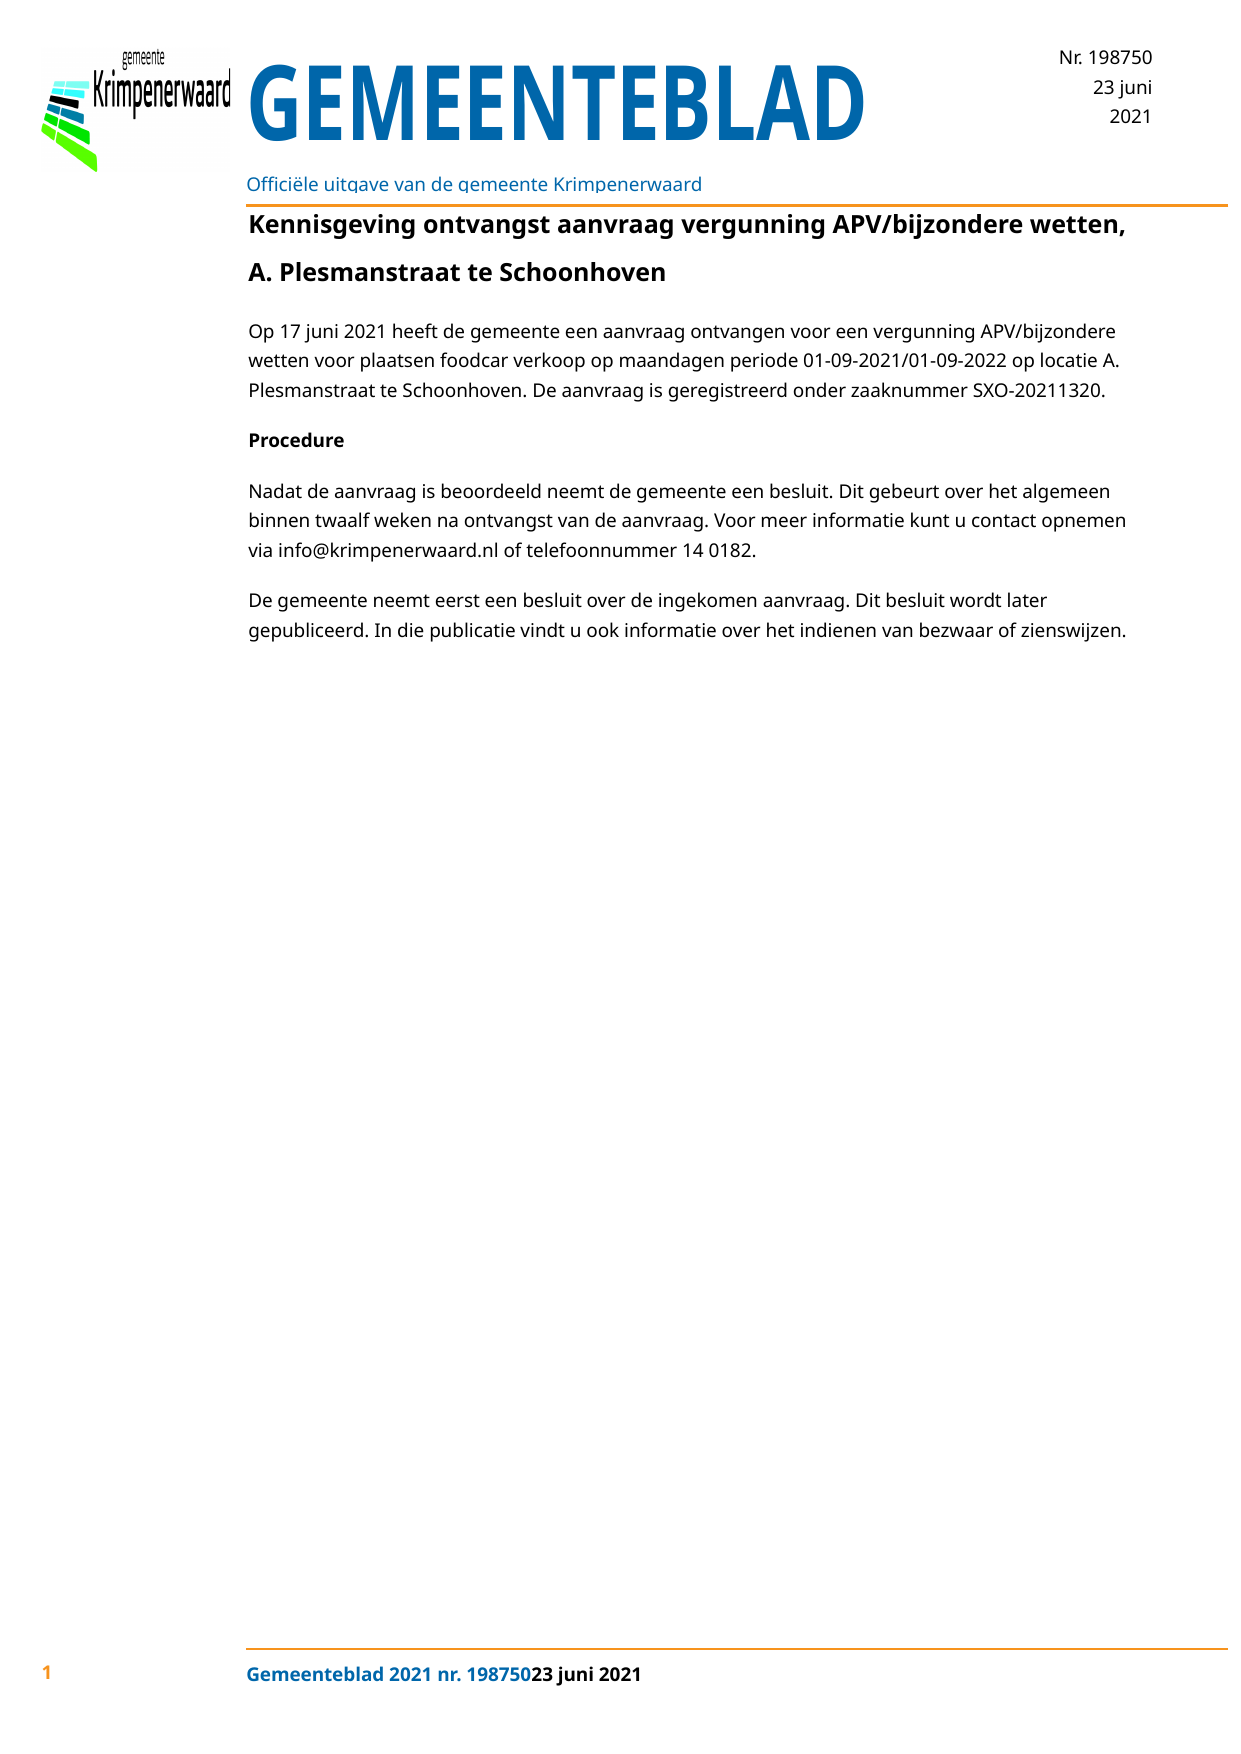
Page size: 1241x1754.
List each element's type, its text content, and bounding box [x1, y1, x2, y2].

text Procedure [248, 427, 1152, 453]
picture [41, 47, 231, 172]
text De gemeente neemt eerst een besluit over de ingekomen aanvraag. Dit besluit wordt later gepubliceerd. In die publicatie vindt u ook informatie over het indienen van bezwaar of zienswijzen. [248, 587, 1152, 643]
text Op 17 juni 2021 heeft de gemeente een aanvraag ontvangen voor een vergunning APV/bijzondere wetten voor plaatsen foodcar verkoop op maandagen periode 01-09-2021/01-09-2022 op locatie A. Plesmanstraat te Schoonhoven. De aanvraag is geregistreerd onder zaaknummer SXO-20211320. [248, 318, 1152, 403]
text Kennisgeving ontvangst aanvraag vergunning APV/bijzondere wetten, A. Plesmanstraat te Schoonhoven [248, 207, 1152, 288]
text Nadat de aanvraag is beoordeeld neemt de gemeente een besluit. Dit gebeurt over het algemeen binnen twaalf weken na ontvangst van de aanvraag. Voor meer informatie kunt u contact opnemen via info@krimpenerwaard.nl of telefoonnummer 14 0182. [248, 478, 1152, 563]
